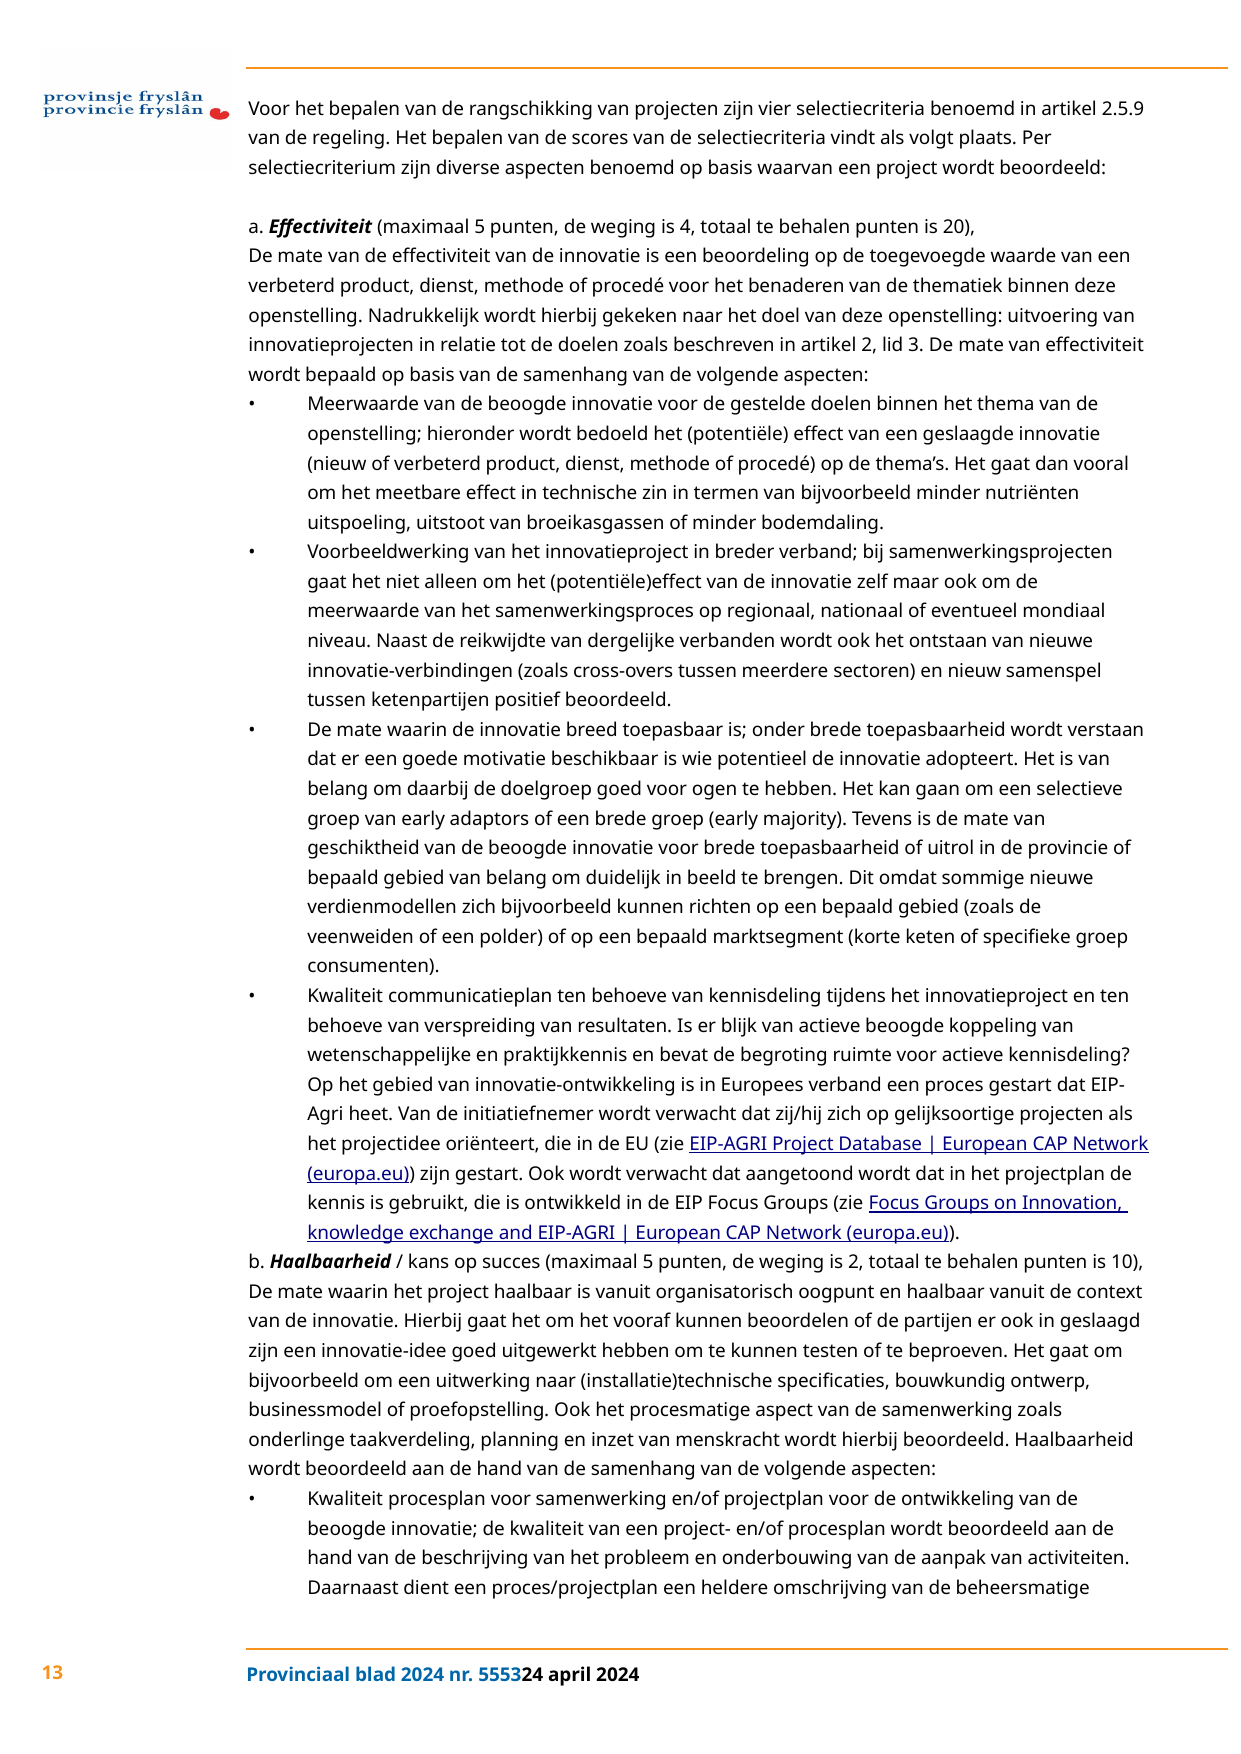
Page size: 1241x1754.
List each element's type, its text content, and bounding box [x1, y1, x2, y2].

text Voor het bepalen van de rangschikking van projecten zijn vier selectiecriteria benoemd in artikel 2.5.9 van de regeling. Het bepalen van de scores van de selectiecriteria vindt als volgt plaats. Per selectiecriterium zijn diverse aspecten benoemd op basis waarvan een project wordt beoordeeld: [248, 95, 1152, 180]
text a. Effectiviteit (maximaal 5 punten, de weging is 4, totaal te behalen punten is 20), [248, 213, 1152, 239]
list Voorbeeldwerking van het innovatieproject in breder verband; bij samenwerkingsprojecten gaat het niet alleen om het (potentiële)effect van de innovatie zelf maar ook om de meerwaarde van het samenwerkingsproces op regionaal, nationaal of eventueel mondiaal niveau. Naast de reikwijdte van dergelijke verbanden wordt ook het ontstaan van nieuwe innovatie-verbindingen (zoals cross-overs tussen meerdere sectoren) en nieuw samenspel tussen ketenpartijen positief beoordeeld. [248, 538, 1152, 712]
picture [41, 47, 231, 172]
list Kwaliteit procesplan voor samenwerking en/of projectplan voor de ontwikkeling van de beoogde innovatie; de kwaliteit van een project- en/of procesplan wordt beoordeeld aan de hand van de beschrijving van het probleem en onderbouwing van de aanpak van activiteiten. Daarnaast dient een proces/projectplan een heldere omschrijving van de beheersmatige [248, 1485, 1152, 1600]
list De mate waarin de innovatie breed toepasbaar is; onder brede toepasbaarheid wordt verstaan dat er een goede motivatie beschikbaar is wie potentieel de innovatie adopteert. Het is van belang om daarbij de doelgroep goed voor ogen te hebben. Het kan gaan om een selectieve groep van early adaptors of een brede groep (early majority). Tevens is de mate van geschiktheid van de beoogde innovatie voor brede toepasbaarheid of uitrol in de provincie of bepaald gebied van belang om duidelijk in beeld te brengen. Dit omdat sommige nieuwe verdienmodellen zich bijvoorbeeld kunnen richten op een bepaald gebied (zoals de veenweiden of een polder) of op een bepaald marktsegment (korte keten of specifieke groep consumenten). [248, 716, 1152, 978]
list Meerwaarde van de beoogde innovatie voor de gestelde doelen binnen het thema van de openstelling; hieronder wordt bedoeld het (potentiële) effect van een geslaagde innovatie (nieuw of verbeterd product, dienst, methode of procedé) op de thema’s. Het gaat dan vooral om het meetbare effect in technische zin in termen van bijvoorbeeld minder nutriënten uitspoeling, uitstoot van broeikasgassen of minder bodemdaling. [248, 391, 1152, 535]
text De mate van de effectiviteit van de innovatie is een beoordeling op de toegevoegde waarde van een verbeterd product, dienst, methode of procedé voor het benaderen van de thematiek binnen deze openstelling. Nadrukkelijk wordt hierbij gekeken naar het doel van deze openstelling: uitvoering van innovatieprojecten in relatie tot de doelen zoals beschreven in artikel 2, lid 3. De mate van effectiviteit wordt bepaald op basis van de samenhang van de volgende aspecten: [248, 243, 1152, 387]
text b. Haalbaarheid / kans op succes (maximaal 5 punten, de weging is 2, totaal te behalen punten is 10), [248, 1248, 1152, 1274]
list Kwaliteit communicatieplan ten behoeve van kennisdeling tijdens het innovatieproject en ten behoeve van verspreiding van resultaten. Is er blijk van actieve beoogde koppeling van wetenschappelijke en praktijkkennis en bevat de begroting ruimte voor actieve kennisdeling? Op het gebied van innovatie-ontwikkeling is in Europees verband een proces gestart dat EIP-Agri heet. Van de initiatiefnemer wordt verwacht dat zij/hij zich op gelijksoortige projecten als het projectidee oriënteert, die in de EU (zie EIP-AGRI Project Database | European CAP Network (europa.eu)) zijn gestart. Ook wordt verwacht dat aangetoond wordt dat in het projectplan de kennis is gebruikt, die is ontwikkeld in de EIP Focus Groups (zie Focus Groups on Innovation, knowledge exchange and EIP-AGRI | European CAP Network (europa.eu)). [248, 982, 1152, 1245]
text De mate waarin het project haalbaar is vanuit organisatorisch oogpunt en haalbaar vanuit de context van de innovatie. Hierbij gaat het om het vooraf kunnen beoordelen of de partijen er ook in geslaagd zijn een innovatie-idee goed uitgewerkt hebben om te kunnen testen of te beproeven. Het gaat om bijvoorbeeld om een uitwerking naar (installatie)technische specificaties, bouwkundig ontwerp, businessmodel of proefopstelling. Ook het procesmatige aspect van de samenwerking zoals onderlinge taakverdeling, planning en inzet van menskracht wordt hierbij beoordeeld. Haalbaarheid wordt beoordeeld aan de hand van de samenhang van de volgende aspecten: [248, 1278, 1152, 1481]
